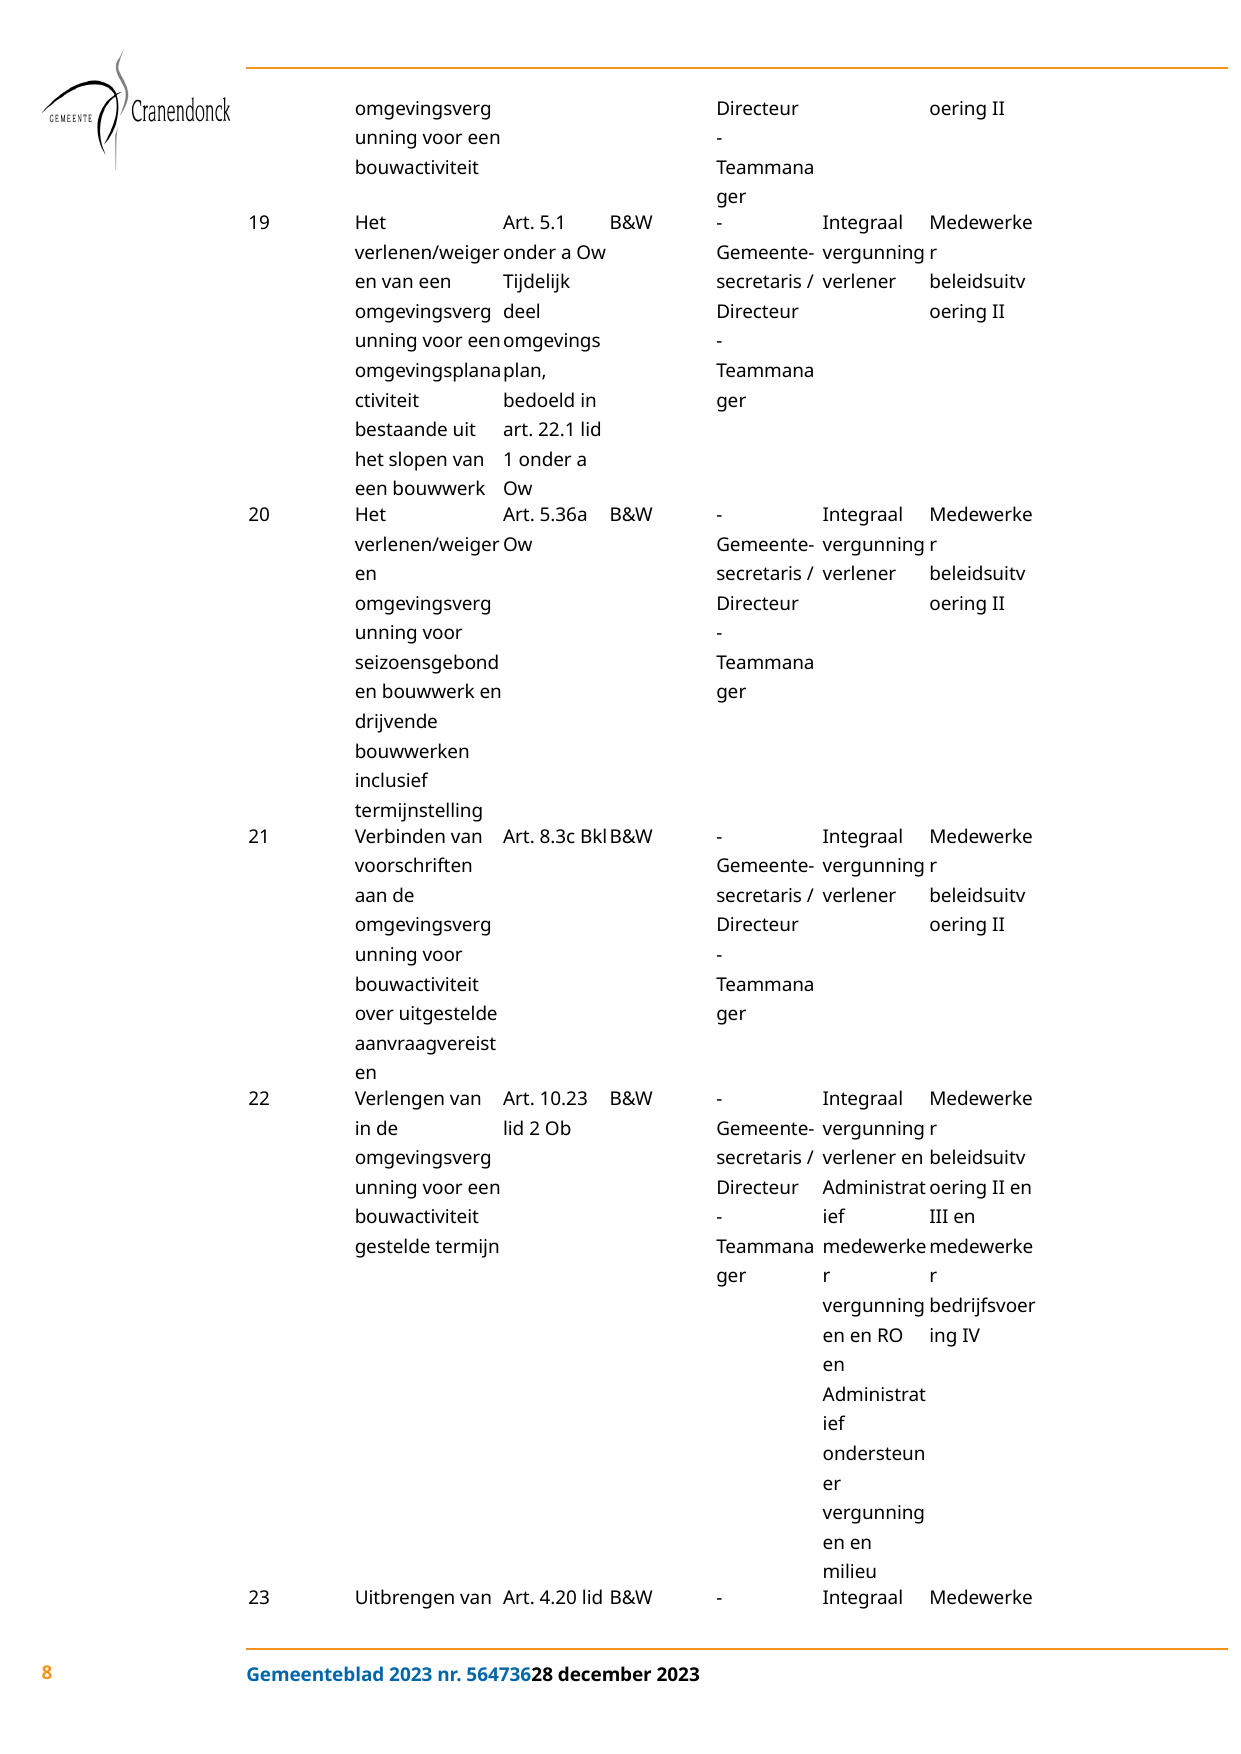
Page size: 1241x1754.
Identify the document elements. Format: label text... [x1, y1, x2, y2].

table_cell 22 [248, 1085, 354, 1584]
table_cell [503, 95, 609, 209]
table_cell [248, 95, 354, 209]
table_cell 19 [248, 209, 354, 501]
table_cell Het verlenen/weigeren van een omgevingsvergunning voor een omgevingsplanactiviteit bestaande uit het slopen van een bouwwerk [355, 209, 503, 501]
table_cell [1036, 501, 1152, 823]
table_cell B&W [609, 1085, 716, 1584]
table_cell Art. 5.1 onder a Ow Tijdelijk deel omgevingsplan, bedoeld in art. 22.1 lid 1 onder a Ow [503, 209, 609, 501]
table_cell - Gemeente-secretaris / Directeur - Teammanager [716, 501, 822, 823]
table_cell Medewerker beleidsuitvoering II [929, 501, 1036, 823]
table_cell omgevingsvergunning voor een bouwactiviteit [355, 95, 503, 209]
table_cell 20 [248, 501, 354, 823]
table_cell [1036, 823, 1152, 1085]
table_cell 21 [248, 823, 354, 1085]
table_cell Art. 10.23 lid 2 Ob [503, 1085, 609, 1584]
table_cell Medewerke [929, 1584, 1036, 1610]
table_cell Verbinden van voorschriften aan de omgevingsvergunning voor bouwactiviteit over uitgestelde aanvraagvereisten [355, 823, 503, 1085]
table_cell Art. 8.3c Bkl [503, 823, 609, 1085]
table_cell B&W [609, 823, 716, 1085]
table_cell B&W [609, 501, 716, 823]
table_cell B&W [609, 1584, 716, 1610]
table_cell Integraal vergunningverlener [823, 209, 929, 501]
table_cell - Gemeente-secretaris / Directeur - Teammanager [716, 1085, 822, 1584]
table_cell [609, 95, 716, 209]
table_cell Uitbrengen van [355, 1584, 503, 1610]
table_cell [1036, 1085, 1152, 1584]
table_cell Directeur - Teammanager [716, 95, 822, 209]
table_cell [716, 1584, 822, 1610]
table_cell Integraal vergunningverlener [823, 823, 929, 1085]
table_cell Medewerker beleidsuitvoering II [929, 823, 1036, 1085]
table_cell B&W [609, 209, 716, 501]
table_cell - Gemeente-secretaris / Directeur - Teammanager [716, 209, 822, 501]
table_cell Verlengen van in de omgevingsvergunning voor een bouwactiviteit gestelde termijn [355, 1085, 503, 1584]
table_cell Integraal vergunningverlener en Administratief medewerker vergunningen en RO en Administratief ondersteuner vergunningen en milieu [823, 1085, 929, 1584]
table_cell Integraal vergunningverlener [823, 501, 929, 823]
table_cell Art. 4.20 lid [503, 1584, 609, 1610]
table_cell Integraal [823, 1584, 929, 1610]
table_cell [1036, 209, 1152, 501]
table_cell Art. 5.36a Ow [503, 501, 609, 823]
table_cell - Gemeente-secretaris / Directeur - Teammanager [716, 823, 822, 1085]
table_cell [1036, 1584, 1152, 1610]
table_cell Medewerker beleidsuitvoering II en III en medewerker bedrijfsvoering IV [929, 1085, 1036, 1584]
picture [41, 47, 231, 172]
table_cell Medewerker beleidsuitvoering II [929, 209, 1036, 501]
table_cell Het verlenen/weigeren omgevingsvergunning voor seizoensgebonden bouwwerk en drijvende bouwwerken inclusief termijnstelling [355, 501, 503, 823]
table_cell [823, 95, 929, 209]
table_cell [1036, 95, 1152, 209]
table_cell oering II [929, 95, 1036, 209]
table_cell 23 [248, 1584, 354, 1610]
